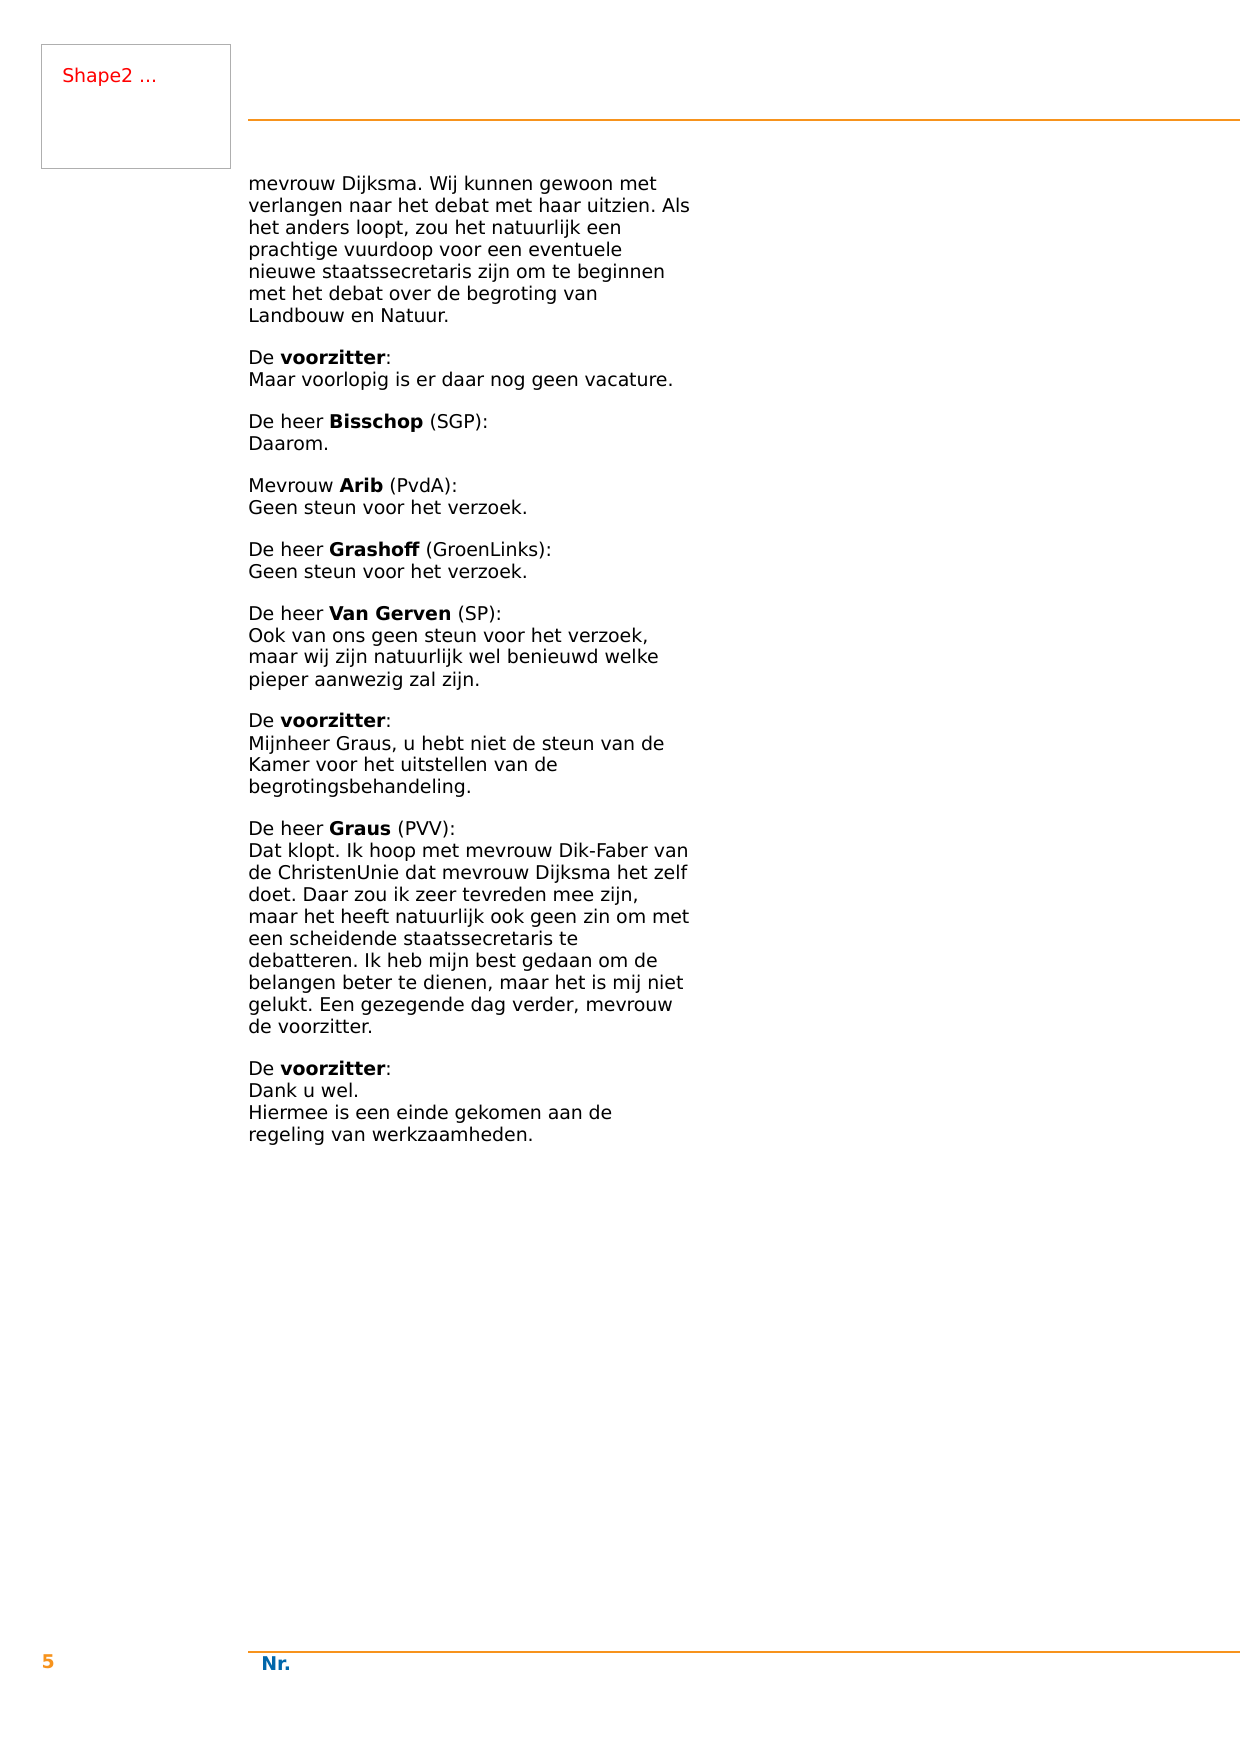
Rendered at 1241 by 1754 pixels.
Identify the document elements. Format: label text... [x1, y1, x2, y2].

text Mijnheer Graus, u hebt niet de steun van de Kamer voor het uitstellen van de begrotingsbehandeling. [248, 732, 691, 798]
text Mevrouw Arib (PvdA): [248, 474, 691, 497]
text Ook van ons geen steun voor het verzoek, maar wij zijn natuurlijk wel benieuwd welke pieper aanwezig zal zijn. [248, 624, 691, 690]
text Geen steun voor het verzoek. [248, 497, 691, 518]
text De voorzitter: [248, 347, 691, 369]
text mevrouw Dijksma. Wij kunnen gewoon met verlangen naar het debat met haar uitzien. Als het anders loopt, zou het natuurlijk een prachtige vuurdoop voor een eventuele nieuwe staatssecretaris zijn om te beginnen met het debat over de begroting van Landbouw en Natuur. [248, 173, 691, 327]
text Daarom. [248, 433, 691, 454]
text Hiermee is een einde gekomen aan de regeling van werkzaamheden. [248, 1102, 691, 1146]
text Geen steun voor het verzoek. [248, 561, 691, 582]
text De heer Grashoff (GroenLinks): [248, 538, 691, 561]
text Dat klopt. Ik hoop met mevrouw Dik-Faber van de ChristenUnie dat mevrouw Dijksma het zelf doet. Daar zou ik zeer tevreden mee zijn, maar het heeft natuurlijk ook geen zin om met een scheidende staatssecretaris te debatteren. Ik heb mijn best gedaan om de belangen beter te dienen, maar het is mij niet gelukt. Een gezegende dag verder, mevrouw de voorzitter. [248, 840, 691, 1038]
text De heer Van Gerven (SP): [248, 602, 691, 624]
text De heer Bisschop (SGP): [248, 411, 691, 433]
text Maar voorlopig is er daar nog geen vacature. [248, 369, 691, 391]
text De voorzitter: [248, 1058, 691, 1080]
text De heer Graus (PVV): [248, 818, 691, 840]
text Dank u wel. [248, 1080, 691, 1102]
text De voorzitter: [248, 710, 691, 732]
